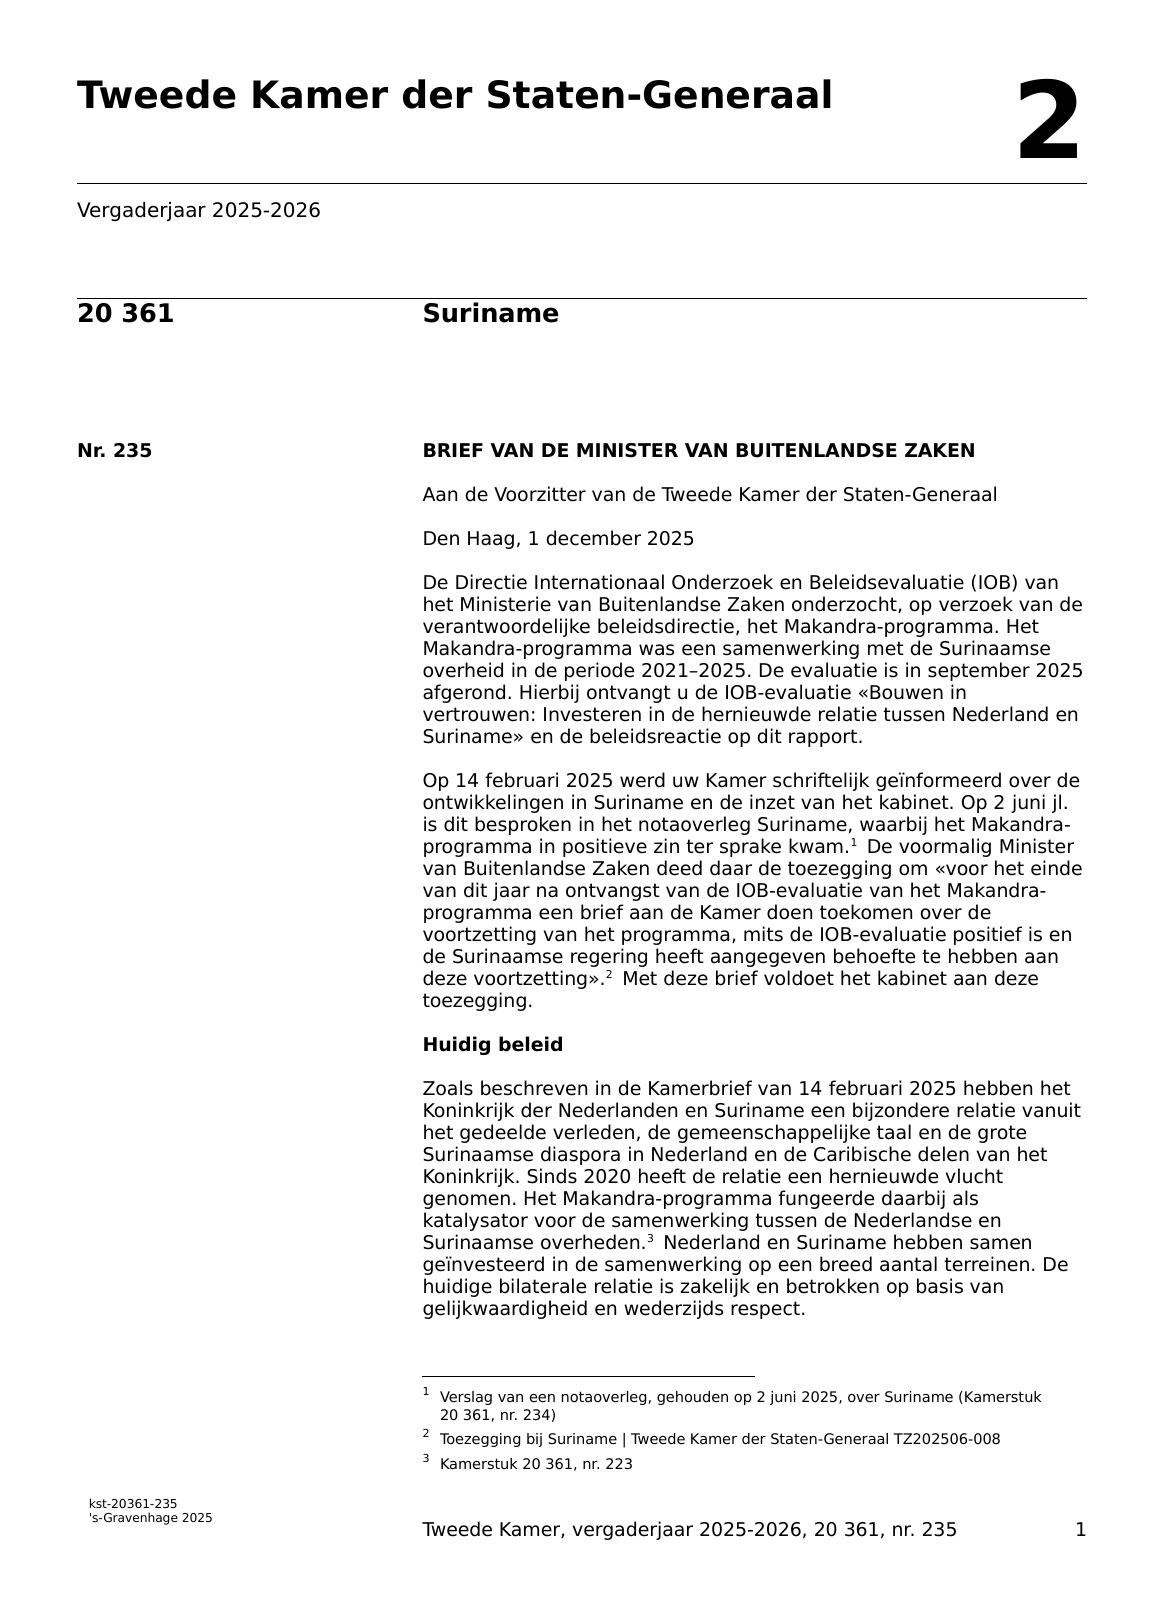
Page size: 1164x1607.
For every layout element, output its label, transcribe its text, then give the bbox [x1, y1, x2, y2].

text 's-Gravenhage 2025 [88, 1511, 323, 1525]
text Den Haag, 1 december 2025 [422, 528, 1087, 550]
text Op 14 februari 2025 werd uw Kamer schriftelijk geïnformeerd over de ontwikkelingen in Suriname en de inzet van het kabinet. Op 2 juni jl. is dit besproken in het notaoverleg Suriname, waarbij het Makandra-programma in positieve zin ter sprake kwam. De voormalig Minister van Buitenlandse Zaken deed daar de toezegging om «voor het einde van dit jaar na ontvangst van de IOB-evaluatie van het Makandra-programma een brief aan de Kamer doen toekomen over de voortzetting van het programma, mits de IOB-evaluatie positief is en de Surinaamse regering heeft aangegeven behoefte te hebben aan deze voortzetting». Met deze brief voldoet het kabinet aan deze toezegging. [422, 770, 1087, 1012]
text kst-20361-235 [88, 1497, 323, 1511]
table_header Tweede Kamer der Staten-Generaal [77, 59, 886, 183]
table_cell Vergaderjaar 2025-2026 [77, 184, 1087, 298]
text Kamerstuk 20 361, nr. 223 [422, 1452, 1087, 1474]
table_header 2 [886, 59, 1087, 183]
text Zoals beschreven in de Kamerbrief van 14 februari 2025 hebben het Koninkrijk der Nederlanden en Suriname een bijzondere relatie vanuit het gedeelde verleden, de gemeenschappelijke taal en de grote Surinaamse diaspora in Nederland en de Caribische delen van het Koninkrijk. Sinds 2020 heeft de relatie een hernieuwde vlucht genomen. Het Makandra-programma fungeerde daarbij als katalysator voor de samenwerking tussen de Nederlandse en Surinaamse overheden. Nederland en Suriname hebben samen geïnvesteerd in de samenwerking op een breed aantal terreinen. De huidige bilaterale relatie is zakelijk en betrokken op basis van gelijkwaardigheid en wederzijds respect. [422, 1078, 1087, 1320]
subtitle Nr. 235 BRIEF VAN DE MINISTER VAN BUITENLANDSE ZAKEN [77, 440, 1087, 462]
text De Directie Internationaal Onderzoek en Beleidsevaluatie (IOB) van het Ministerie van Buitenlandse Zaken onderzocht, op verzoek van de verantwoordelijke beleidsdirectie, het Makandra-programma. Het Makandra-programma was een samenwerking met de Surinaamse overheid in de periode 2021–2025. De evaluatie is in september 2025 afgerond. Hierbij ontvangt u de IOB-evaluatie «Bouwen in vertrouwen: Investeren in de hernieuwde relatie tussen Nederland en Suriname» en de beleidsreactie op dit rapport. [422, 572, 1087, 748]
subtitle Huidig beleid [422, 1034, 1087, 1056]
text Aan de Voorzitter van de Tweede Kamer der Staten-Generaal [422, 484, 1087, 506]
text Toezegging bij Suriname | Tweede Kamer der Staten-Generaal TZ202506-008 [422, 1427, 1087, 1449]
subtitle 20 361 Suriname [77, 299, 1087, 329]
text Verslag van een notaoverleg, gehouden op 2 juni 2025, over Suriname (Kamerstuk 20 361, nr. 234) [422, 1385, 1087, 1424]
